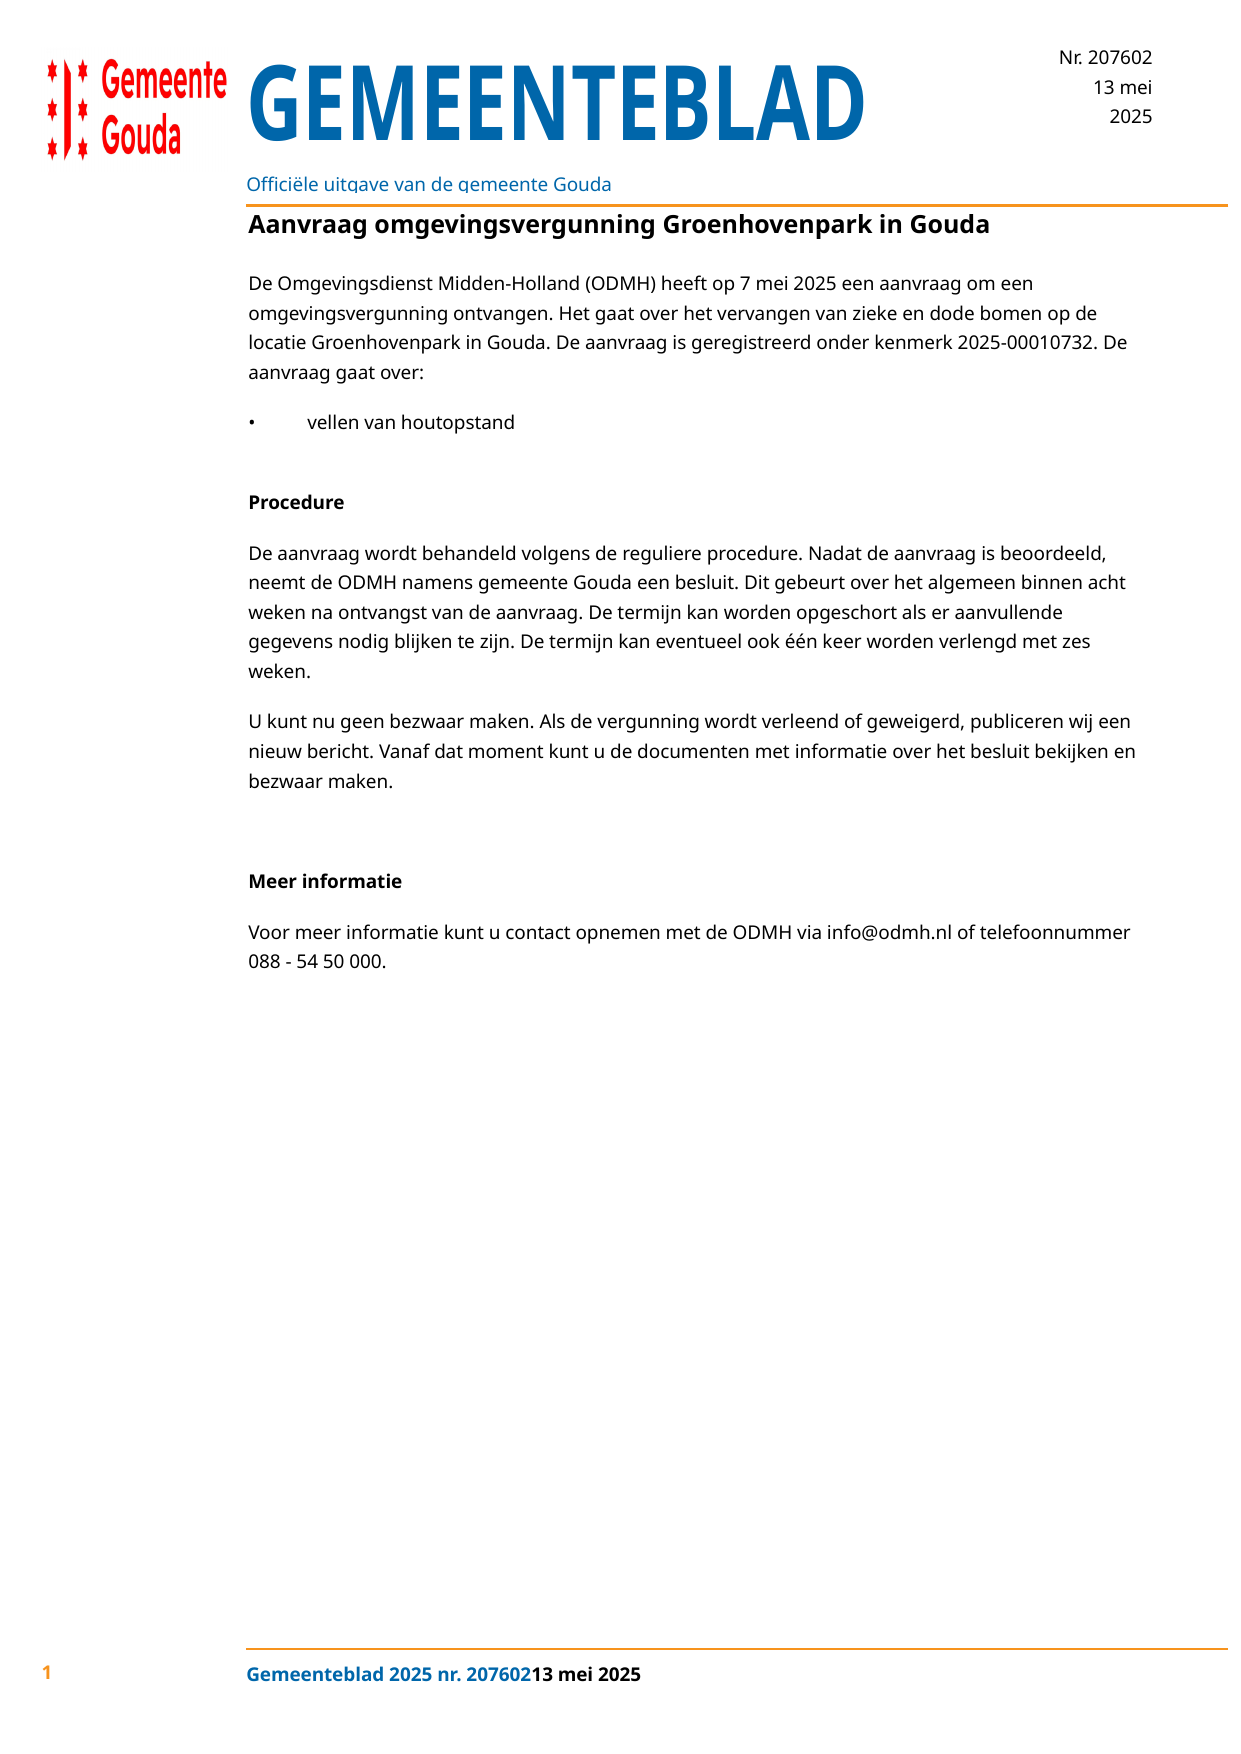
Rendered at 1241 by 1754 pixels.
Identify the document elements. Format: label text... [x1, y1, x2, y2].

picture [41, 47, 231, 172]
text Voor meer informatie kunt u contact opnemen met de ODMH via info@odmh.nl of telefoonnummer 088 - 54 50 000. [248, 919, 1152, 974]
list vellen van houtopstand [248, 409, 1152, 435]
text U kunt nu geen bezwaar maken. Als de vergunning wordt verleend of geweigerd, publiceren wij een nieuw bericht. Vanaf dat moment kunt u de documenten met informatie over het besluit bekijken en bezwaar maken. [248, 709, 1152, 793]
text Aanvraag omgevingsvergunning Groenhovenpark in Gouda [248, 207, 1152, 241]
text Meer informatie [248, 869, 1152, 894]
text De aanvraag wordt behandeld volgens de reguliere procedure. Nadat de aanvraag is beoordeeld, neemt de ODMH namens gemeente Gouda een besluit. Dit gebeurt over het algemeen binnen acht weken na ontvangst van de aanvraag. De termijn kan worden opgeschort als er aanvullende gegevens nodig blijken te zijn. De termijn kan eventueel ook één keer worden verlengd met zes weken. [248, 540, 1152, 684]
text Procedure [248, 489, 1152, 515]
text De Omgevingsdienst Midden-Holland (ODMH) heeft op 7 mei 2025 een aanvraag om een omgevingsvergunning ontvangen. Het gaat over het vervangen van zieke en dode bomen op de locatie Groenhovenpark in Gouda. De aanvraag is geregistreerd onder kenmerk 2025-00010732. De aanvraag gaat over: [248, 270, 1152, 385]
